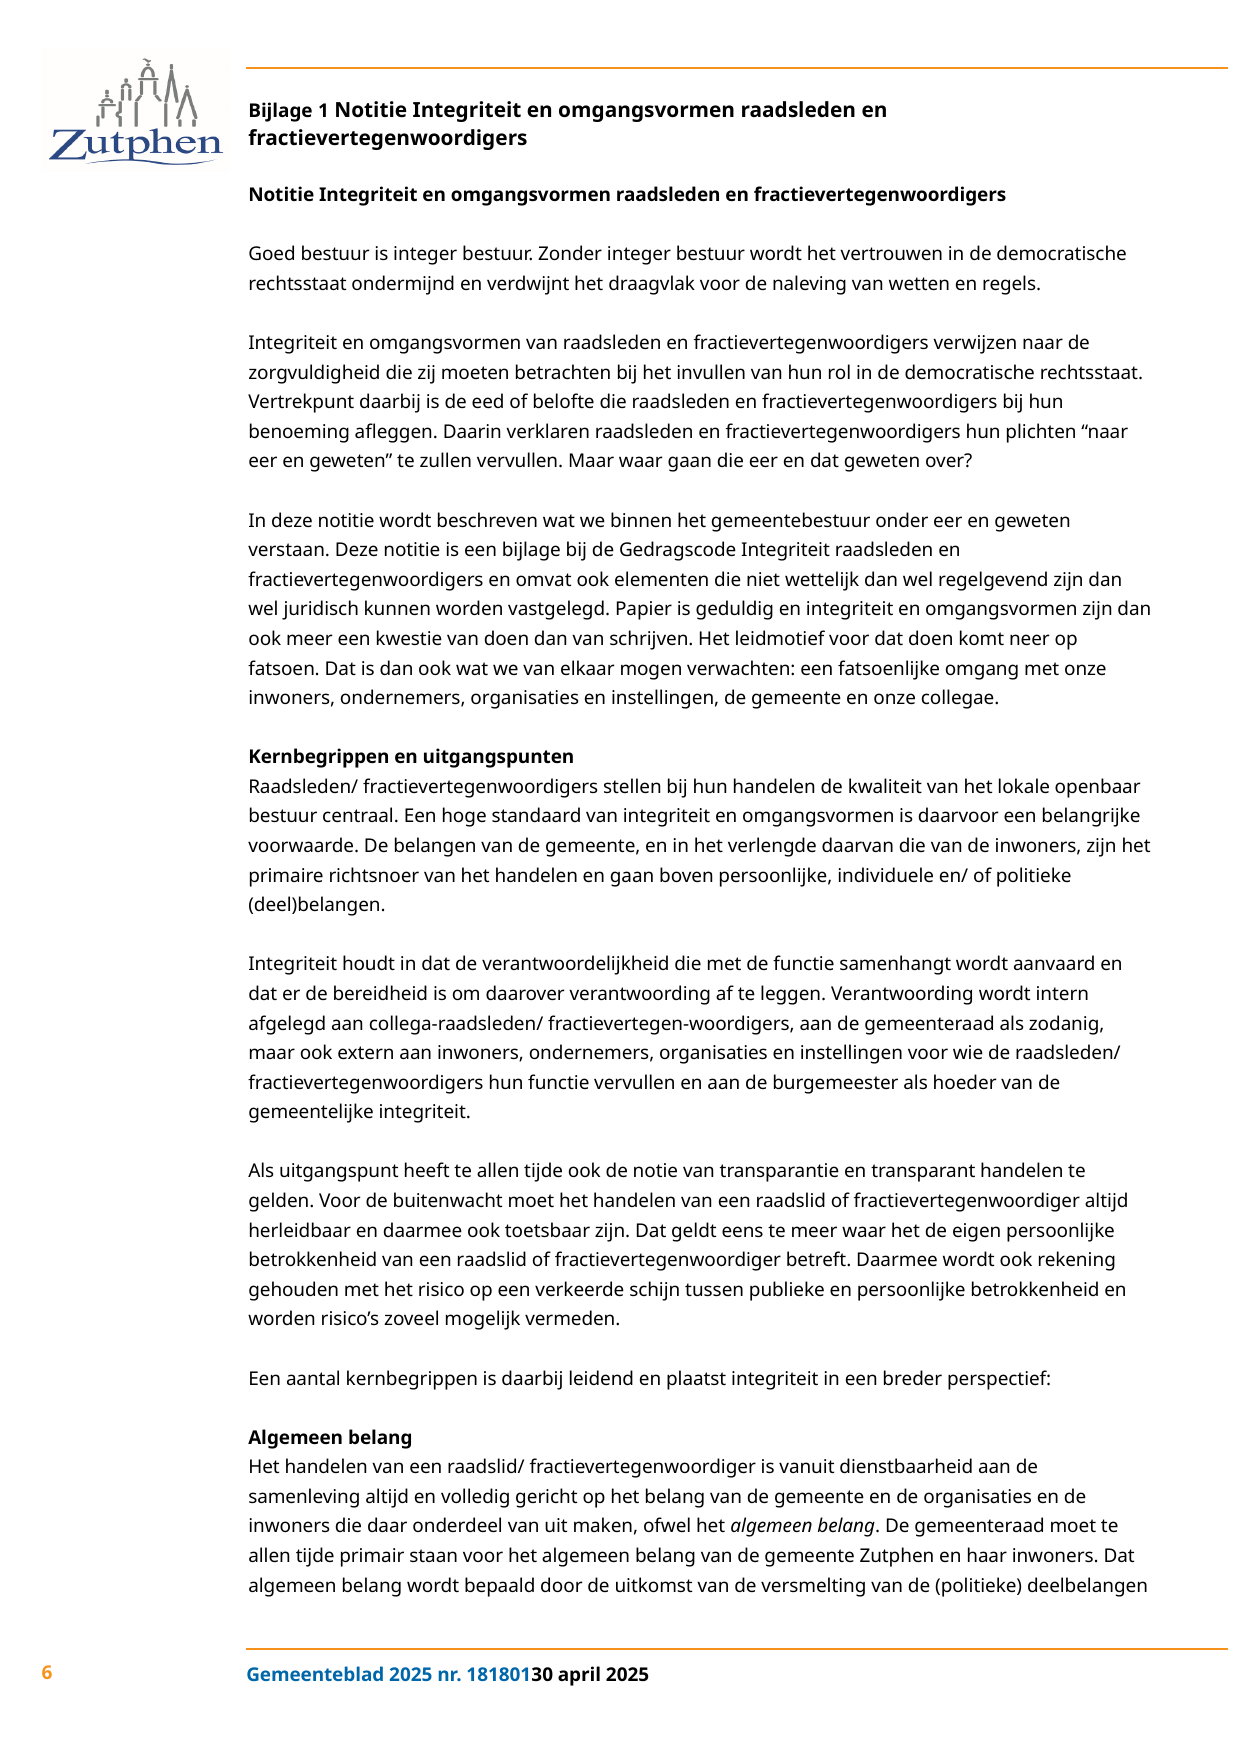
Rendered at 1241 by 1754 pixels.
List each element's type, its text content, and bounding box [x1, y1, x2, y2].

text Integriteit en omgangsvormen van raadsleden en fractievertegenwoordigers verwijzen naar de zorgvuldigheid die zij moeten betrachten bij het invullen van hun rol in de democratische rechtsstaat. Vertrekpunt daarbij is de eed of belofte die raadsleden en fractievertegenwoordigers bij hun benoeming afleggen. Daarin verklaren raadsleden en fractievertegenwoordigers hun plichten “naar eer en geweten” te zullen vervullen. Maar waar gaan die eer en dat geweten over? [248, 329, 1152, 473]
text Integriteit houdt in dat de verantwoordelijkheid die met de functie samenhangt wordt aanvaard en dat er de bereidheid is om daarover verantwoording af te leggen. Verantwoording wordt intern afgelegd aan collega-raadsleden/ fractievertegen-woordigers, aan de gemeenteraad als zodanig, maar ook extern aan inwoners, ondernemers, organisaties en instellingen voor wie de raadsleden/ fractievertegenwoordigers hun functie vervullen en aan de burgemeester als hoeder van de gemeentelijke integriteit. [248, 951, 1152, 1124]
text Kernbegrippen en uitgangspunten [248, 743, 1152, 769]
text Het handelen van een raadslid/ fractievertegenwoordiger is vanuit dienstbaarheid aan de samenleving altijd en volledig gericht op het belang van de gemeente en de organisaties en de inwoners die daar onderdeel van uit maken, ofwel het algemeen belang. De gemeenteraad moet te allen tijde primair staan voor het algemeen belang van de gemeente Zutphen en haar inwoners. Dat algemeen belang wordt bepaald door de uitkomst van de versmelting van de (politieke) deelbelangen [248, 1453, 1152, 1597]
text Als uitgangspunt heeft te allen tijde ook de notie van transparantie en transparant handelen te gelden. Voor de buitenwacht moet het handelen van een raadslid of fractievertegenwoordiger altijd herleidbaar en daarmee ook toetsbaar zijn. Dat geldt eens te meer waar het de eigen persoonlijke betrokkenheid van een raadslid of fractievertegenwoordiger betreft. Daarmee wordt ook rekening gehouden met het risico op een verkeerde schijn tussen publieke en persoonlijke betrokkenheid en worden risico’s zoveel mogelijk vermeden. [248, 1158, 1152, 1331]
picture [41, 47, 231, 172]
text Algemeen belang [248, 1424, 1152, 1449]
text Goed bestuur is integer bestuur. Zonder integer bestuur wordt het vertrouwen in de democratische rechtsstaat ondermijnd en verdwijnt het draagvlak voor de naleving van wetten en regels. [248, 241, 1152, 296]
text Een aantal kernbegrippen is daarbij leidend en plaatst integriteit in een breder perspectief: [248, 1365, 1152, 1390]
text Raadsleden/ fractievertegenwoordigers stellen bij hun handelen de kwaliteit van het lokale openbaar bestuur centraal. Een hoge standaard van integriteit en omgangsvormen is daarvoor een belangrijke voorwaarde. De belangen van de gemeente, en in het verlengde daarvan die van de inwoners, zijn het primaire richtsnoer van het handelen en gaan boven persoonlijke, individuele en/ of politieke (deel)belangen. [248, 773, 1152, 917]
text Notitie Integriteit en omgangsvormen raadsleden en fractievertegenwoordigers [248, 181, 1152, 207]
text Bijlage 1 Notitie Integriteit en omgangsvormen raadsleden en fractievertegenwoordigers [248, 95, 1152, 152]
text In deze notitie wordt beschreven wat we binnen het gemeentebestuur onder eer en geweten verstaan. Deze notitie is een bijlage bij de Gedragscode Integriteit raadsleden en fractievertegenwoordigers en omvat ook elementen die niet wettelijk dan wel regelgevend zijn dan wel juridisch kunnen worden vastgelegd. Papier is geduldig en integriteit en omgangsvormen zijn dan ook meer een kwestie van doen dan van schrijven. Het leidmotief voor dat doen komt neer op fatsoen. Dat is dan ook wat we van elkaar mogen verwachten: een fatsoenlijke omgang met onze inwoners, ondernemers, organisaties en instellingen, de gemeente en onze collegae. [248, 507, 1152, 710]
